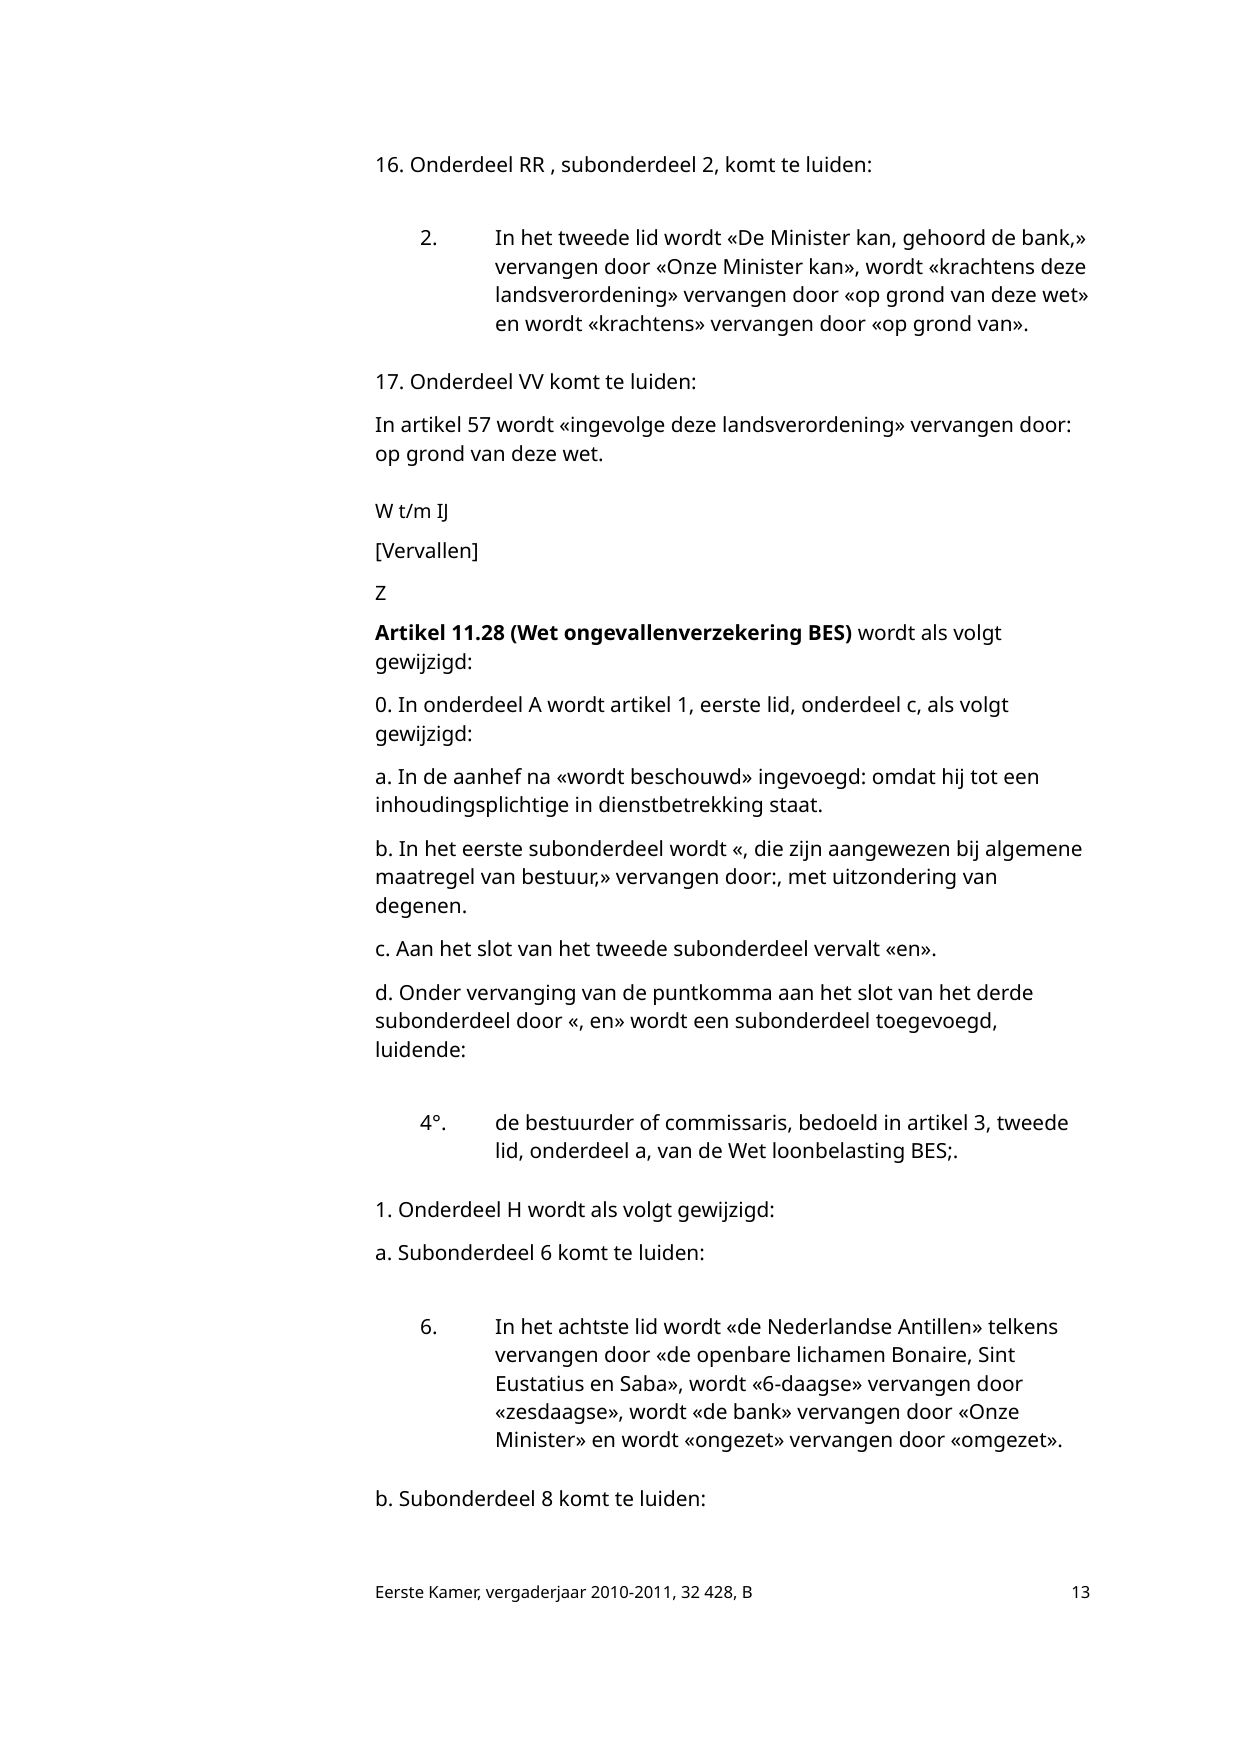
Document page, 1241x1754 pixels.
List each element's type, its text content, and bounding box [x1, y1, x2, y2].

text a. Subonderdeel 6 komt te luiden: [375, 1238, 1090, 1267]
list In het achtste lid wordt «de Nederlandse Antillen» telkens vervangen door «de openbare lichamen Bonaire, Sint Eustatius en Saba», wordt «6-daagse» vervangen door «zesdaagse», wordt «de bank» vervangen door «Onze Minister» en wordt «ongezet» vervangen door «omgezet». [420, 1312, 1090, 1454]
text Artikel 11.28 (Wet ongevallenverzekering BES) wordt als volgt gewijzigd: [375, 618, 1090, 675]
text In artikel 57 wordt «ingevolge deze landsverordening» vervangen door: op grond van deze wet. [375, 411, 1090, 467]
text 16. Onderdeel RR , subonderdeel 2, komt te luiden: [375, 150, 1090, 178]
text 0. In onderdeel A wordt artikel 1, eerste lid, onderdeel c, als volgt gewijzigd: [375, 690, 1090, 747]
text c. Aan het slot van het tweede subonderdeel vervalt «en». [375, 934, 1090, 963]
text d. Onder vervanging van de puntkomma aan het slot van het derde subonderdeel door «, en» wordt een subonderdeel toegevoegd, luidende: [375, 978, 1090, 1063]
text b. In het eerste subonderdeel wordt «, die zijn aangewezen bij algemene maatregel van bestuur,» vervangen door:, met uitzondering van degenen. [375, 834, 1090, 919]
list de bestuurder of commissaris, bedoeld in artikel 3, tweede lid, onderdeel a, van de Wet loonbelasting BES;. [420, 1108, 1090, 1165]
text 17. Onderdeel VV komt te luiden: [375, 367, 1090, 396]
text a. In de aanhef na «wordt beschouwd» ingevoegd: omdat hij tot een inhoudingsplichtige in dienstbetrekking staat. [375, 762, 1090, 819]
text 1. Onderdeel H wordt als volgt gewijzigd: [375, 1195, 1090, 1223]
text [Vervallen] [375, 536, 1090, 565]
text W t/m IJ [375, 497, 1090, 524]
text b. Subonderdeel 8 komt te luiden: [375, 1484, 1090, 1512]
text Z [375, 580, 1090, 607]
list In het tweede lid wordt «De Minister kan, gehoord de bank,» vervangen door «Onze Minister kan», wordt «krachtens deze landsverordening» vervangen door «op grond van deze wet» en wordt «krachtens» vervangen door «op grond van». [420, 223, 1090, 337]
